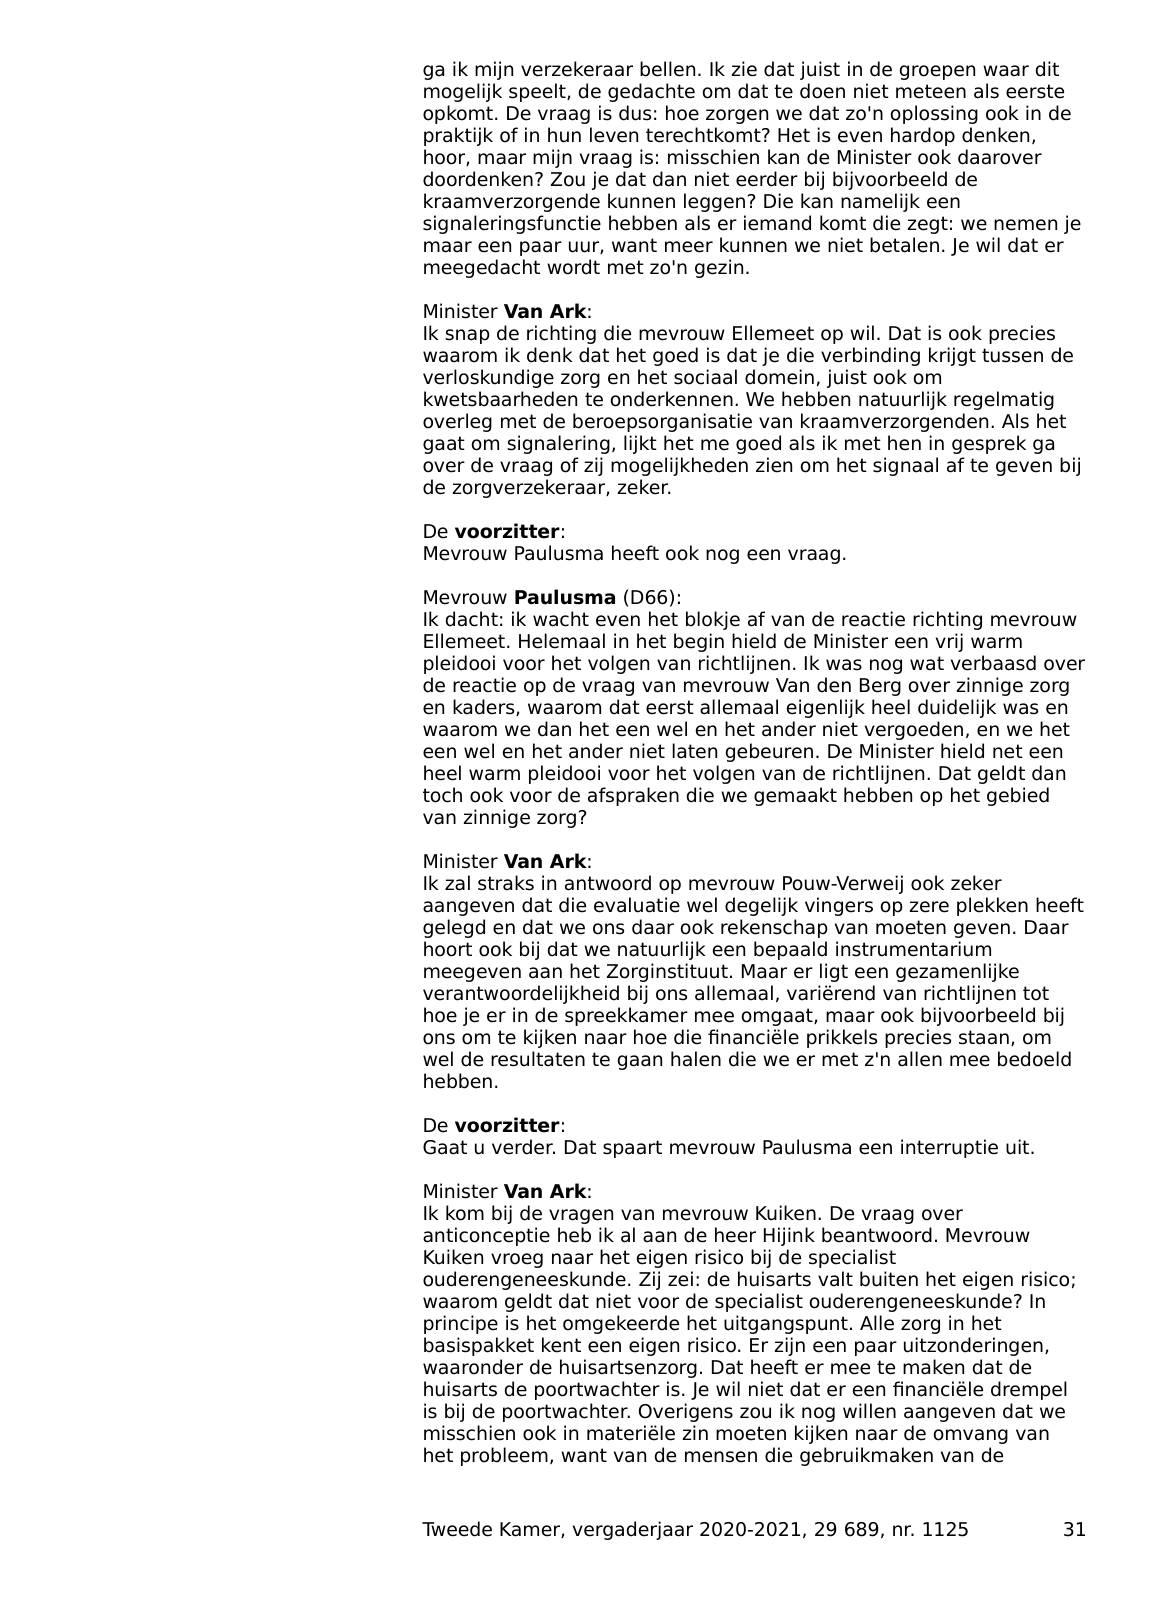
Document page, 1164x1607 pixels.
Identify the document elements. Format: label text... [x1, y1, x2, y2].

text Minister Van Ark: [422, 301, 1087, 323]
text Ik zal straks in antwoord op mevrouw Pouw-Verweij ook zeker aangeven dat die evaluatie wel degelijk vingers op zere plekken heeft gelegd en dat we ons daar ook rekenschap van moeten geven. Daar hoort ook bij dat we natuurlijk een bepaald instrumentarium meegeven aan het Zorginstituut. Maar er ligt een gezamenlijke verantwoordelijkheid bij ons allemaal, variërend van richtlijnen tot hoe je er in de spreekkamer mee omgaat, maar ook bijvoorbeeld bij ons om te kijken naar hoe die financiële prikkels precies staan, om wel de resultaten te gaan halen die we er met z'n allen mee bedoeld hebben. [422, 873, 1087, 1093]
text ga ik mijn verzekeraar bellen. Ik zie dat juist in de groepen waar dit mogelijk speelt, de gedachte om dat te doen niet meteen als eerste opkomt. De vraag is dus: hoe zorgen we dat zo'n oplossing ook in de praktijk of in hun leven terechtkomt? Het is even hardop denken, hoor, maar mijn vraag is: misschien kan de Minister ook daarover doordenken? Zou je dat dan niet eerder bij bijvoorbeeld de kraamverzorgende kunnen leggen? Die kan namelijk een signaleringsfunctie hebben als er iemand komt die zegt: we nemen je maar een paar uur, want meer kunnen we niet betalen. Je wil dat er meegedacht wordt met zo'n gezin. [422, 59, 1087, 279]
text Mevrouw Paulusma (D66): [422, 587, 1087, 609]
text De voorzitter: [422, 1115, 1087, 1137]
text Mevrouw Paulusma heeft ook nog een vraag. [422, 543, 1087, 565]
text Gaat u verder. Dat spaart mevrouw Paulusma een interruptie uit. [422, 1137, 1087, 1159]
text Minister Van Ark: [422, 851, 1087, 873]
text De voorzitter: [422, 521, 1087, 543]
text Ik kom bij de vragen van mevrouw Kuiken. De vraag over anticonceptie heb ik al aan de heer Hijink beantwoord. Mevrouw Kuiken vroeg naar het eigen risico bij de specialist ouderengeneeskunde. Zij zei: de huisarts valt buiten het eigen risico; waarom geldt dat niet voor de specialist ouderengeneeskunde? In principe is het omgekeerde het uitgangspunt. Alle zorg in het basispakket kent een eigen risico. Er zijn een paar uitzonderingen, waaronder de huisartsenzorg. Dat heeft er mee te maken dat de huisarts de poortwachter is. Je wil niet dat er een financiële drempel is bij de poortwachter. Overigens zou ik nog willen aangeven dat we misschien ook in materiële zin moeten kijken naar de omvang van het probleem, want van de mensen die gebruikmaken van de [422, 1203, 1087, 1467]
text Minister Van Ark: [422, 1181, 1087, 1203]
text Ik snap de richting die mevrouw Ellemeet op wil. Dat is ook precies waarom ik denk dat het goed is dat je die verbinding krijgt tussen de verloskundige zorg en het sociaal domein, juist ook om kwetsbaarheden te onderkennen. We hebben natuurlijk regelmatig overleg met de beroepsorganisatie van kraamverzorgenden. Als het gaat om signalering, lijkt het me goed als ik met hen in gesprek ga over de vraag of zij mogelijkheden zien om het signaal af te geven bij de zorgverzekeraar, zeker. [422, 323, 1087, 499]
text Ik dacht: ik wacht even het blokje af van de reactie richting mevrouw Ellemeet. Helemaal in het begin hield de Minister een vrij warm pleidooi voor het volgen van richtlijnen. Ik was nog wat verbaasd over de reactie op de vraag van mevrouw Van den Berg over zinnige zorg en kaders, waarom dat eerst allemaal eigenlijk heel duidelijk was en waarom we dan het een wel en het ander niet vergoeden, en we het een wel en het ander niet laten gebeuren. De Minister hield net een heel warm pleidooi voor het volgen van de richtlijnen. Dat geldt dan toch ook voor de afspraken die we gemaakt hebben op het gebied van zinnige zorg? [422, 609, 1087, 829]
